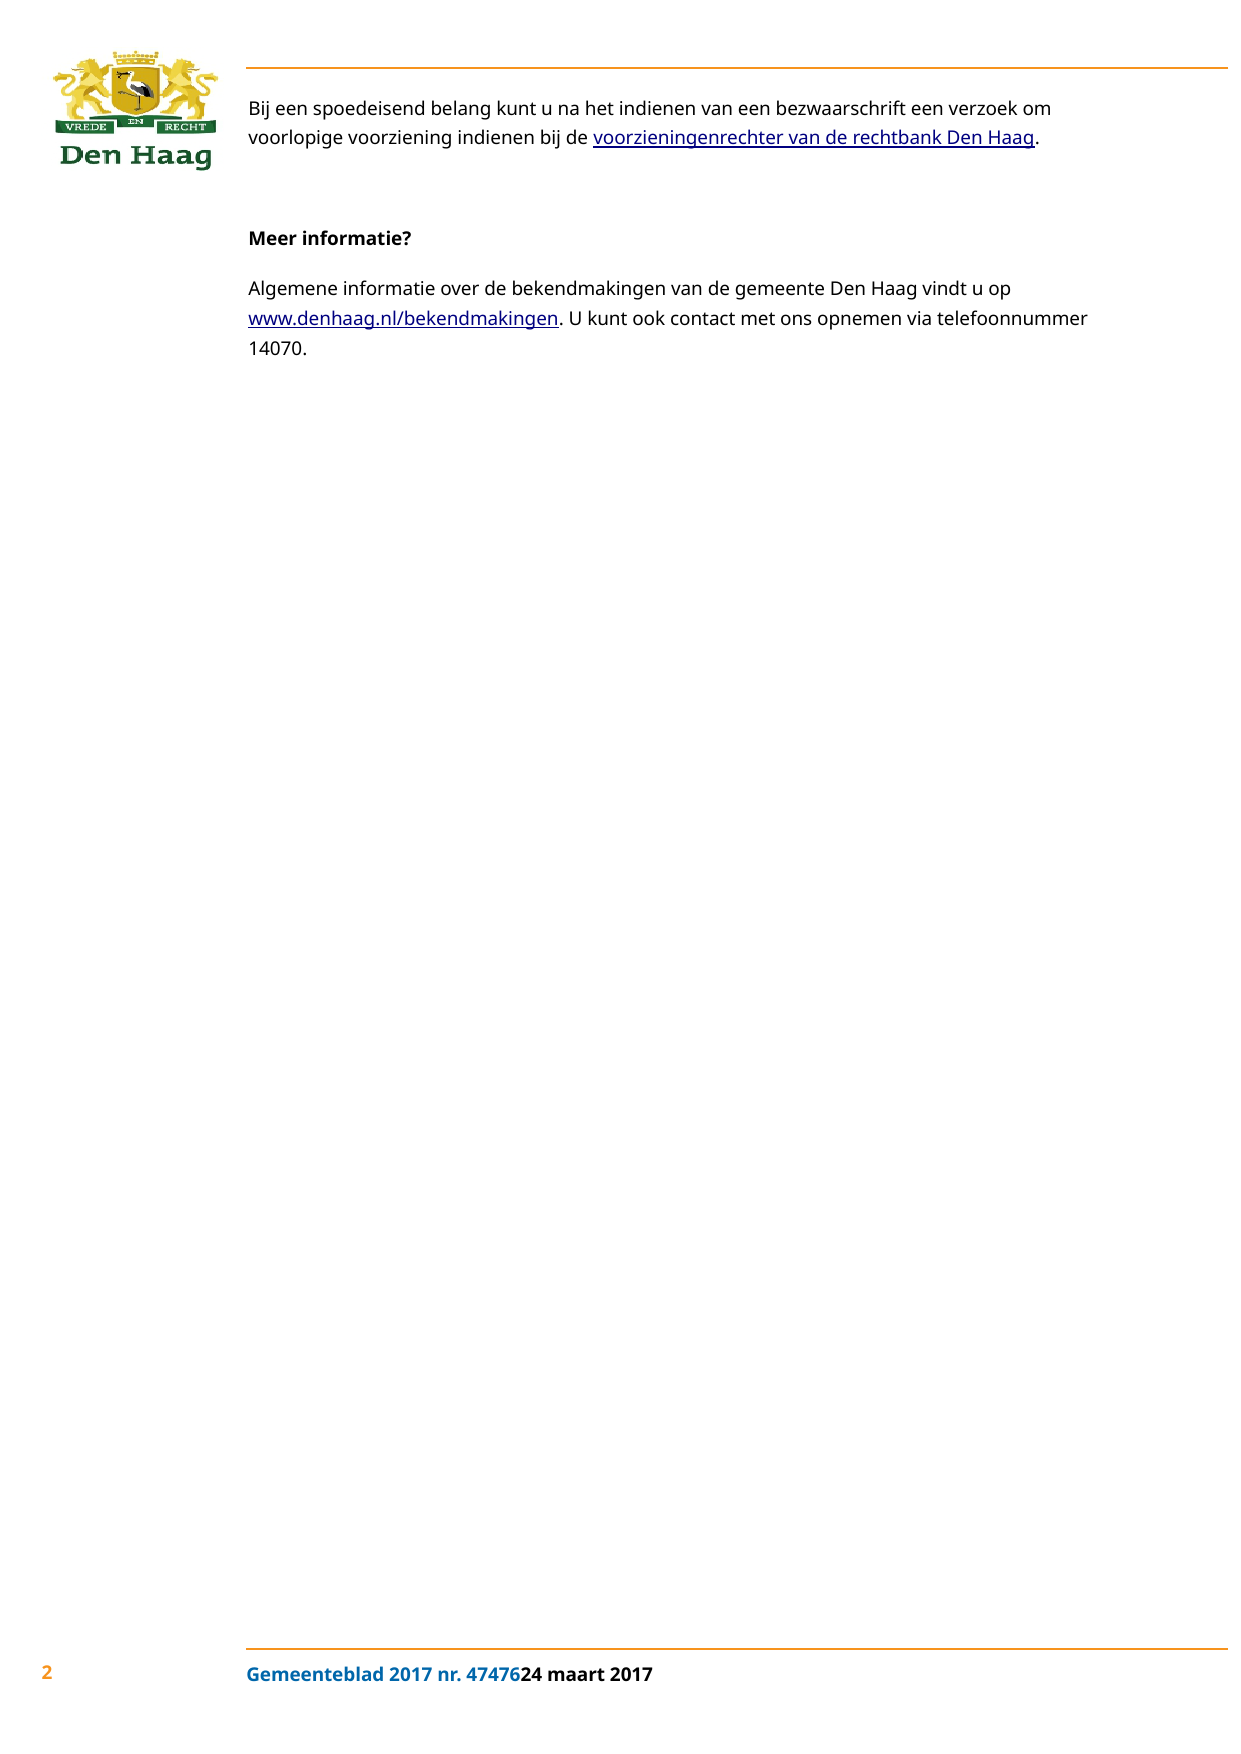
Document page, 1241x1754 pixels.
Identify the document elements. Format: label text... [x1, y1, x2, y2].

text Algemene informatie over de bekendmakingen van de gemeente Den Haag vindt u op www.denhaag.nl/bekendmakingen. U kunt ook contact met ons opnemen via telefoonnummer 14070. [248, 276, 1152, 361]
text Meer informatie? [248, 225, 1152, 251]
picture [41, 47, 231, 172]
text Bij een spoedeisend belang kunt u na het indienen van een bezwaarschrift een verzoek om voorlopige voorziening indienen bij de voorzieningenrechter van de rechtbank Den Haag. [248, 95, 1152, 150]
